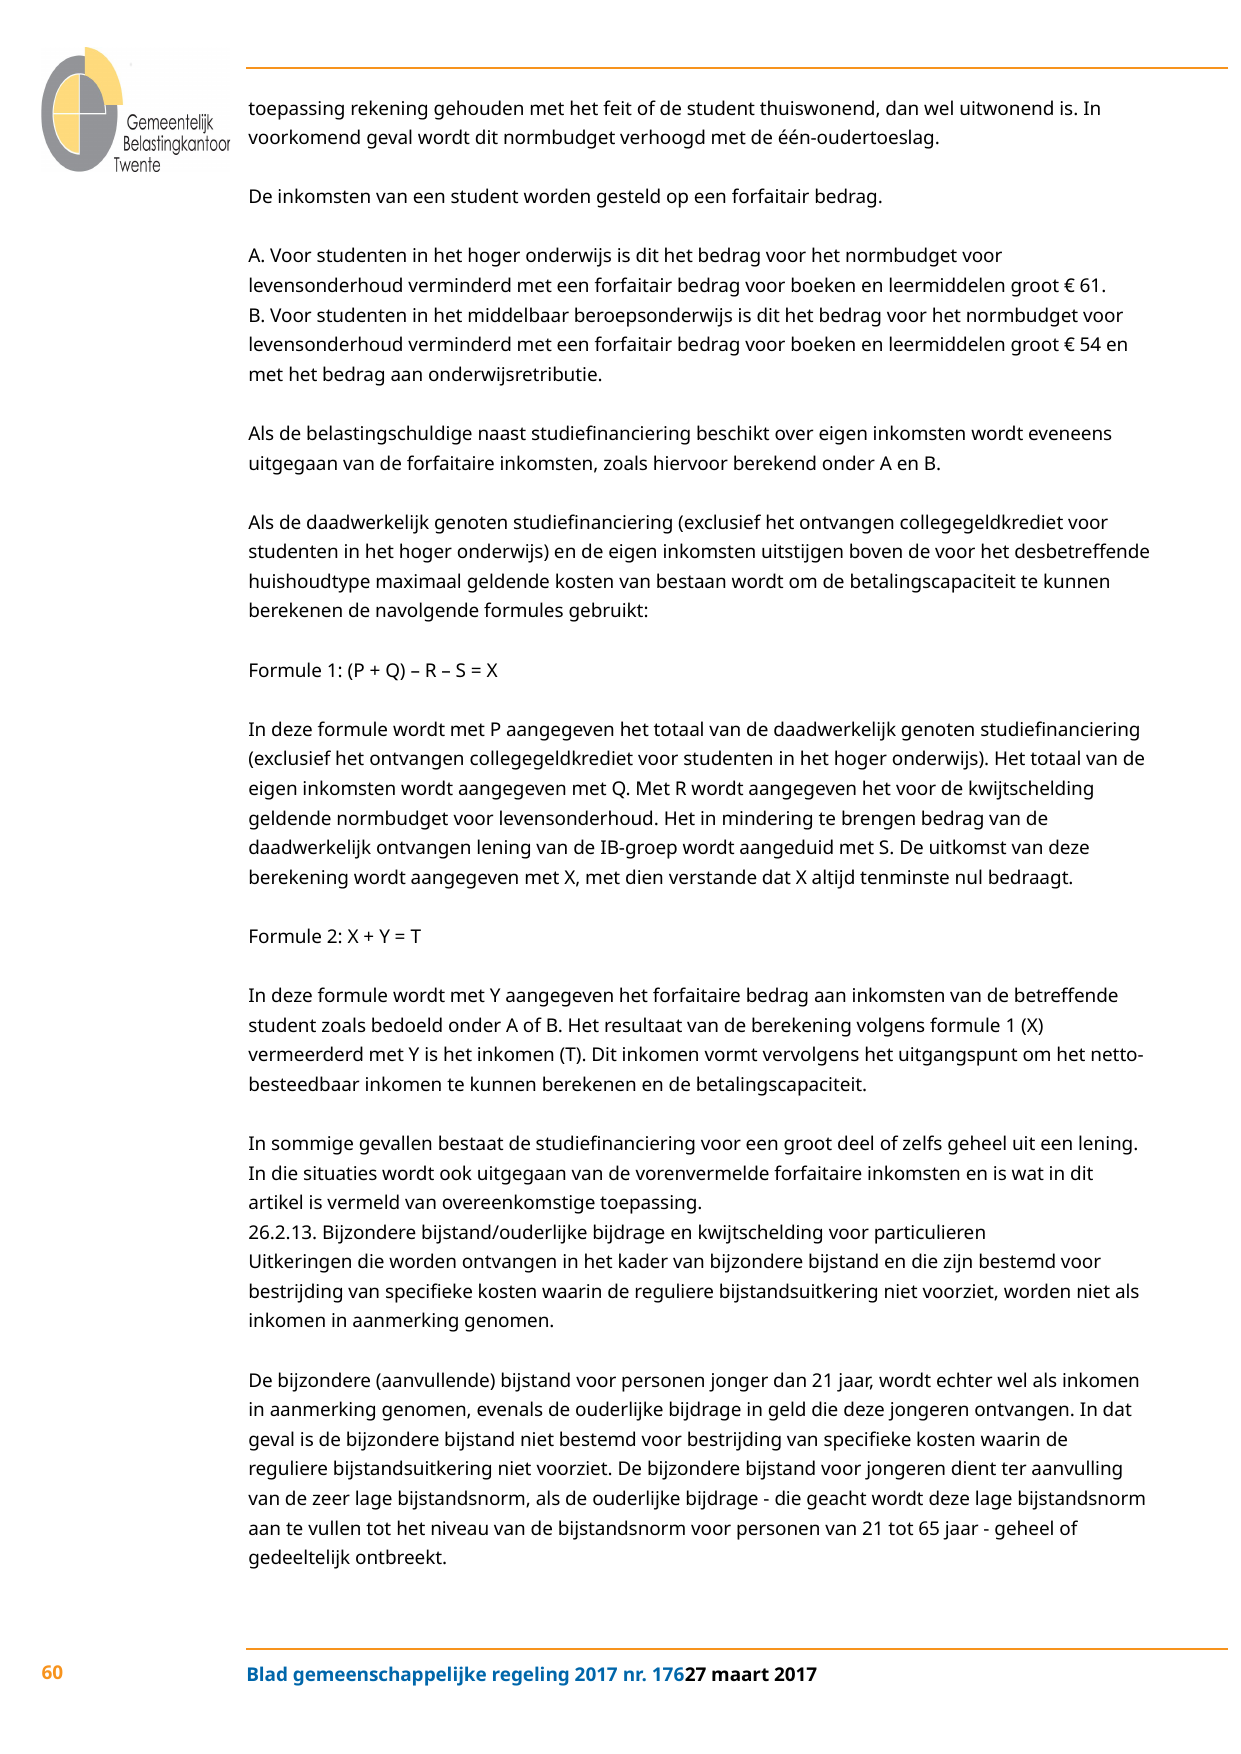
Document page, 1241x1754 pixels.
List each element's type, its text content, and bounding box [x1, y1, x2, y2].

text Als de daadwerkelijk genoten studiefinanciering (exclusief het ontvangen collegegeldkrediet voor studenten in het hoger onderwijs) en de eigen inkomsten uitstijgen boven de voor het desbetreffende huishoudtype maximaal geldende kosten van bestaan wordt om de betalingscapaciteit te kunnen berekenen de navolgende formules gebruikt: [248, 509, 1152, 623]
text 26.2.13. Bijzondere bijstand/ouderlijke bijdrage en kwijtschelding voor particulieren [248, 1219, 1152, 1245]
text In deze formule wordt met Y aangegeven het forfaitaire bedrag aan inkomsten van de betreffende student zoals bedoeld onder A of B. Het resultaat van de berekening volgens formule 1 (X) vermeerderd met Y is het inkomen (T). Dit inkomen vormt vervolgens het uitgangspunt om het netto-besteedbaar inkomen te kunnen berekenen en de betalingscapaciteit. [248, 982, 1152, 1097]
text De bijzondere (aanvullende) bijstand voor personen jonger dan 21 jaar, wordt echter wel als inkomen in aanmerking genomen, evenals de ouderlijke bijdrage in geld die deze jongeren ontvangen. In dat geval is de bijzondere bijstand niet bestemd voor bestrijding van specifieke kosten waarin de reguliere bijstandsuitkering niet voorziet. De bijzondere bijstand voor jongeren dient ter aanvulling van de zeer lage bijstandsnorm, als de ouderlijke bijdrage - die geacht wordt deze lage bijstandsnorm aan te vullen tot het niveau van de bijstandsnorm voor personen van 21 tot 65 jaar - geheel of gedeeltelijk ontbreekt. [248, 1367, 1152, 1570]
text A. Voor studenten in het hoger onderwijs is dit het bedrag voor het normbudget voor levensonderhoud verminderd met een forfaitair bedrag voor boeken en leermiddelen groot € 61. [248, 243, 1152, 298]
text Als de belastingschuldige naast studiefinanciering beschikt over eigen inkomsten wordt eveneens uitgegaan van de forfaitaire inkomsten, zoals hiervoor berekend onder A en B. [248, 420, 1152, 476]
text In sommige gevallen bestaat de studiefinanciering voor een groot deel of zelfs geheel uit een lening. In die situaties wordt ook uitgegaan van de vorenvermelde forfaitaire inkomsten en is wat in dit artikel is vermeld van overeenkomstige toepassing. [248, 1130, 1152, 1215]
picture [41, 47, 231, 172]
text toepassing rekening gehouden met het feit of de student thuiswonend, dan wel uitwonend is. In voorkomend geval wordt dit normbudget verhoogd met de één-oudertoeslag. [248, 95, 1152, 150]
text De inkomsten van een student worden gesteld op een forfaitair bedrag. [248, 183, 1152, 209]
text Uitkeringen die worden ontvangen in het kader van bijzondere bijstand en die zijn bestemd voor bestrijding van specifieke kosten waarin de reguliere bijstandsuitkering niet voorziet, worden niet als inkomen in aanmerking genomen. [248, 1248, 1152, 1333]
text In deze formule wordt met P aangegeven het totaal van de daadwerkelijk genoten studiefinanciering (exclusief het ontvangen collegegeldkrediet voor studenten in het hoger onderwijs). Het totaal van de eigen inkomsten wordt aangegeven met Q. Met R wordt aangegeven het voor de kwijtschelding geldende normbudget voor levensonderhoud. Het in mindering te brengen bedrag van de daadwerkelijk ontvangen lening van de IB-groep wordt aangeduid met S. De uitkomst van deze berekening wordt aangegeven met X, met dien verstande dat X altijd tenminste nul bedraagt. [248, 716, 1152, 890]
text B. Voor studenten in het middelbaar beroepsonderwijs is dit het bedrag voor het normbudget voor levensonderhoud verminderd met een forfaitair bedrag voor boeken en leermiddelen groot € 54 en met het bedrag aan onderwijsretributie. [248, 302, 1152, 387]
text Formule 1: (P + Q) – R – S = X [248, 657, 1152, 683]
text Formule 2: X + Y = T [248, 923, 1152, 949]
